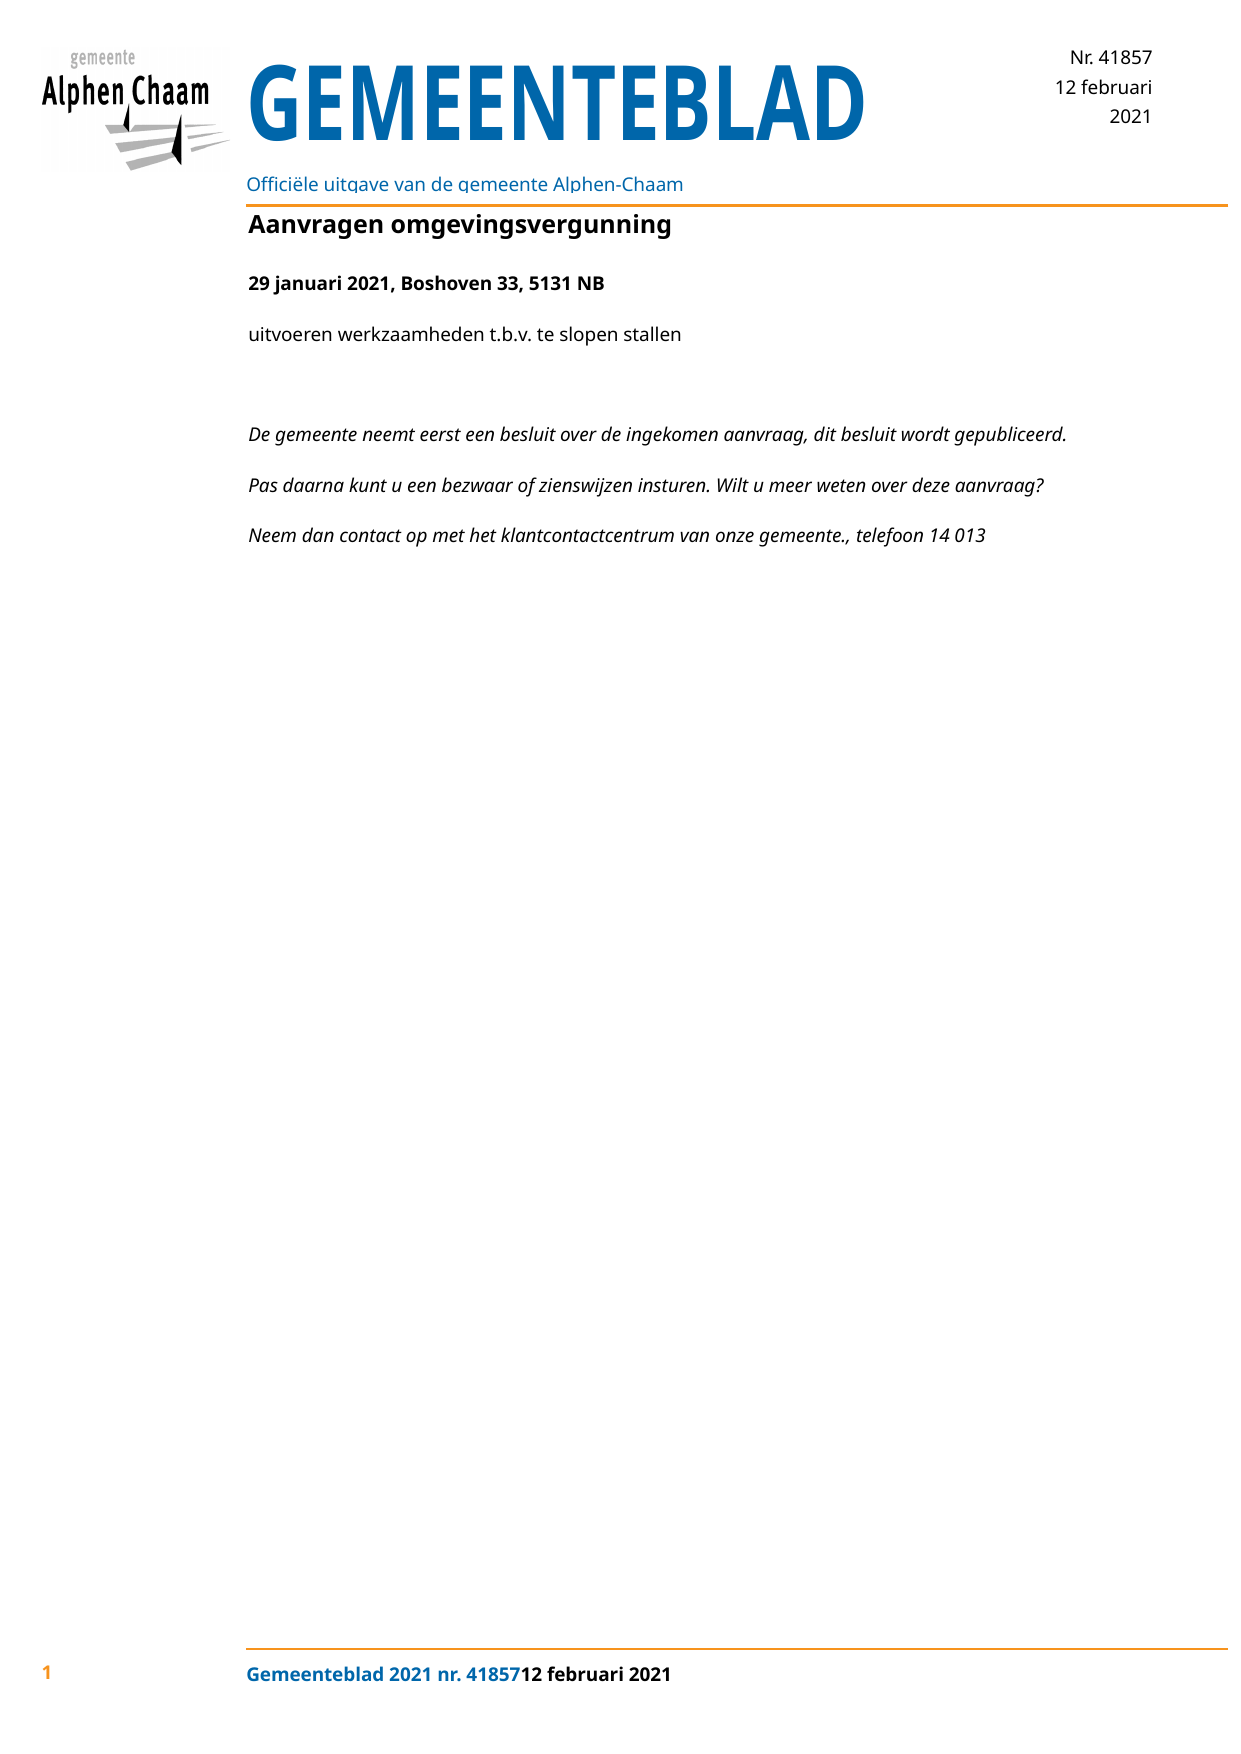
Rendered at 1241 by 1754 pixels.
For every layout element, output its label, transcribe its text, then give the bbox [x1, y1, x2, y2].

text 29 januari 2021, Boshoven 33, 5131 NB [248, 270, 1152, 296]
text Aanvragen omgevingsvergunning [248, 207, 1152, 241]
text Neem dan contact op met het klantcontactcentrum van onze gemeente., telefoon 14 013 [248, 522, 1152, 548]
text De gemeente neemt eerst een besluit over de ingekomen aanvraag, dit besluit wordt gepubliceerd. [248, 422, 1152, 447]
text Pas daarna kunt u een bezwaar of zienswijzen insturen. Wilt u meer weten over deze aanvraag? [248, 472, 1152, 498]
picture [41, 47, 231, 172]
text uitvoeren werkzaamheden t.b.v. te slopen stallen [248, 321, 1152, 346]
